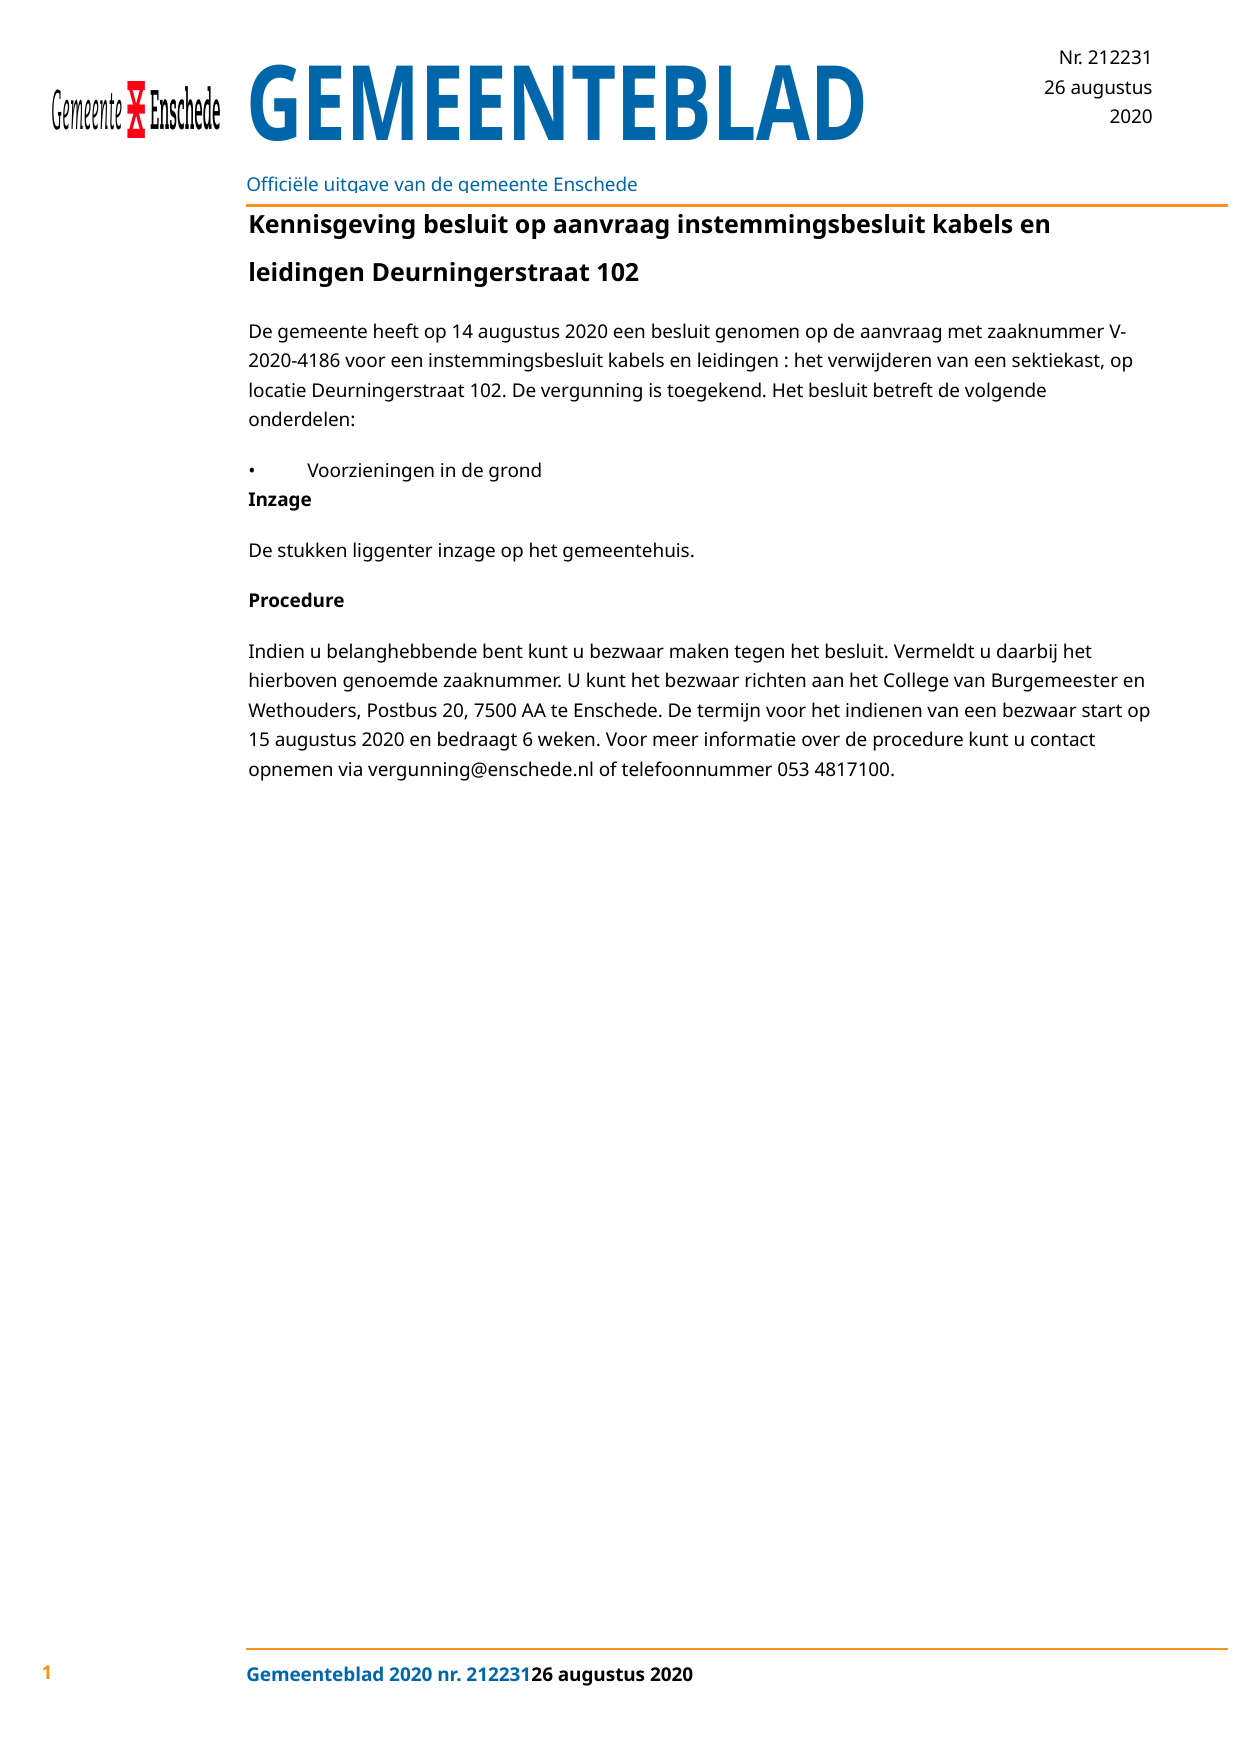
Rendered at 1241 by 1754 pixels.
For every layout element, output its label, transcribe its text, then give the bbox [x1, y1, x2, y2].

text De stukken liggenter inzage op het gemeentehuis. [248, 537, 1152, 563]
text Kennisgeving besluit op aanvraag instemmingsbesluit kabels en leidingen Deurningerstraat 102 [248, 207, 1152, 288]
text De gemeente heeft op 14 augustus 2020 een besluit genomen op de aanvraag met zaaknummer V-2020-4186 voor een instemmingsbesluit kabels en leidingen : het verwijderen van een sektiekast, op locatie Deurningerstraat 102. De vergunning is toegekend. Het besluit betreft de volgende onderdelen: [248, 318, 1152, 432]
text Procedure [248, 587, 1152, 613]
list Voorzieningen in de grond [248, 457, 1152, 483]
text Inzage [248, 487, 1152, 512]
text Indien u belanghebbende bent kunt u bezwaar maken tegen het besluit. Vermeldt u daarbij het hierboven genoemde zaaknummer. U kunt het bezwaar richten aan het College van Burgemees­ter en Wethouders, Postbus 20, 7500 AA te Enschede. De termijn voor het indienen van een bezwaar start op 15 augustus 2020 en bedraagt 6 weken. Voor meer informatie over de procedure kunt u contact opnemen via vergunning@enschede.nl of telefoonnummer 053 4817100. [248, 638, 1152, 782]
picture [41, 47, 231, 172]
